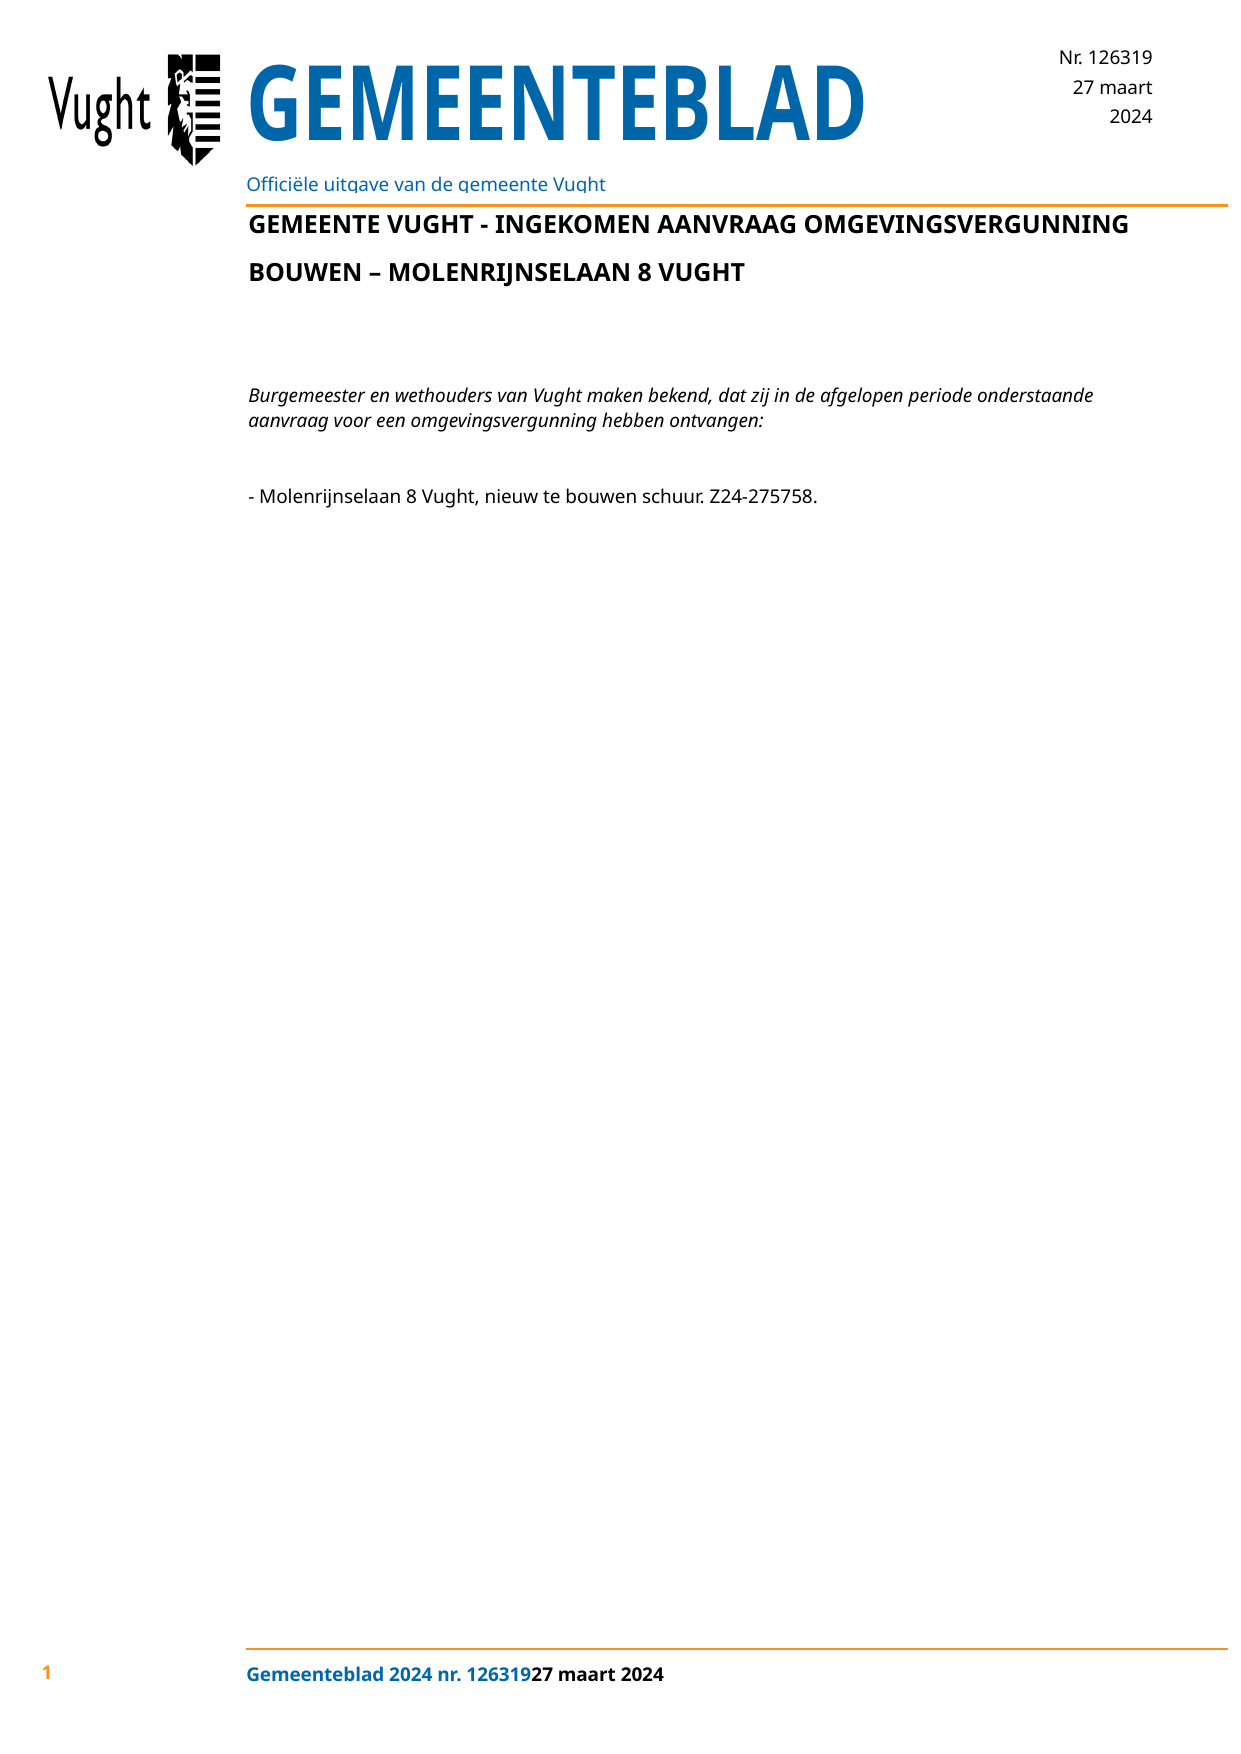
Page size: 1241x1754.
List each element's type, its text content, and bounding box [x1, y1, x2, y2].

text Burgemeester en wethouders van Vught maken bekend, dat zij in de afgelopen periode onderstaande aanvraag voor een omgevingsvergunning hebben ontvangen: [248, 382, 1152, 433]
text GEMEENTE VUGHT - INGEKOMEN AANVRAAG OMGEVINGSVERGUNNING BOUWEN – MOLENRIJNSELAAN 8 VUGHT [248, 207, 1152, 288]
picture [41, 47, 231, 172]
text - Molenrijnselaan 8 Vught, nieuw te bouwen schuur. Z24-275758. [248, 484, 1152, 509]
